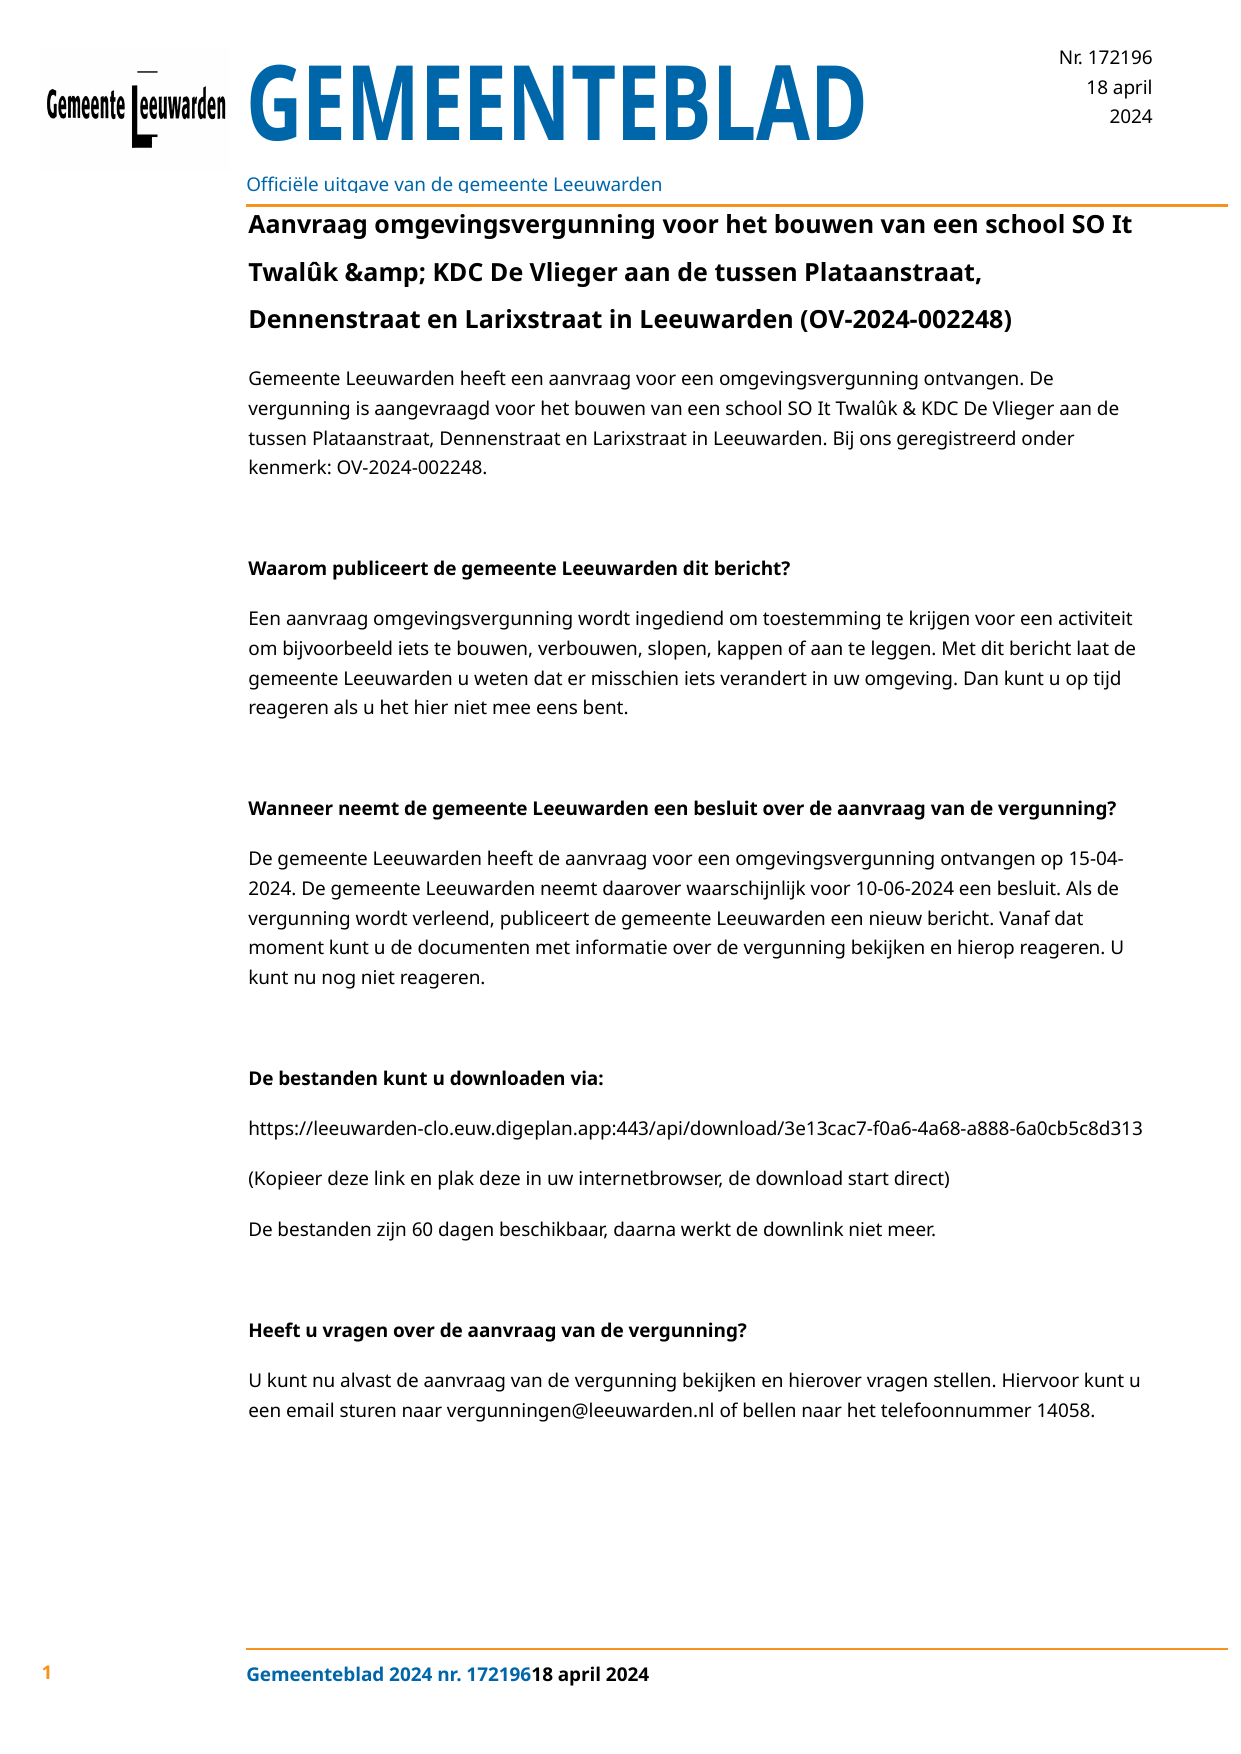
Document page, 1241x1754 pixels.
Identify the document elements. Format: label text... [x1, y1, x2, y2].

text De gemeente Leeuwarden heeft de aanvraag voor een omgevingsvergunning ontvangen op 15-04-2024. De gemeente Leeuwarden neemt daarover waarschijnlijk voor 10-06-2024 een besluit. Als de vergunning wordt verleend, publiceert de gemeente Leeuwarden een nieuw bericht. Vanaf dat moment kunt u de documenten met informatie over de vergunning bekijken en hierop reageren. U kunt nu nog niet reageren. [248, 846, 1152, 989]
text Een aanvraag omgevingsvergunning wordt ingediend om toestemming te krijgen voor een activiteit om bijvoorbeeld iets te bouwen, verbouwen, slopen, kappen of aan te leggen. Met dit bericht laat de gemeente Leeuwarden u weten dat er misschien iets verandert in uw omgeving. Dan kunt u op tijd reageren als u het hier niet mee eens bent. [248, 606, 1152, 720]
text De bestanden zijn 60 dagen beschikbaar, daarna werkt de downlink niet meer. [248, 1216, 1152, 1242]
text U kunt nu alvast de aanvraag van de vergunning bekijken en hierover vragen stellen. Hiervoor kunt u een email sturen naar vergunningen@leeuwarden.nl of bellen naar het telefoonnummer 14058. [248, 1367, 1152, 1422]
text Aanvraag omgevingsvergunning voor het bouwen van een school SO It Twalûk &amp; KDC De Vlieger aan de tussen Plataanstraat, Dennenstraat en Larixstraat in Leeuwarden (OV-2024-002248) [248, 207, 1152, 336]
text Wanneer neemt de gemeente Leeuwarden een besluit over de aanvraag van de vergunning? [248, 795, 1152, 821]
text Waarom publiceert de gemeente Leeuwarden dit bericht? [248, 555, 1152, 581]
text (Kopieer deze link en plak deze in uw internetbrowser, de download start direct) [248, 1166, 1152, 1191]
text De bestanden kunt u downloaden via: [248, 1065, 1152, 1090]
text https://leeuwarden-clo.euw.digeplan.app:443/api/download/3e13cac7-f0a6-4a68-a888-6a0cb5c8d313 [248, 1115, 1152, 1141]
picture [41, 47, 231, 172]
text Heeft u vragen over de aanvraag van de vergunning? [248, 1317, 1152, 1342]
text Gemeente Leeuwarden heeft een aanvraag voor een omgevingsvergunning ontvangen. De vergunning is aangevraagd voor het bouwen van een school SO It Twalûk & KDC De Vlieger aan de tussen Plataanstraat, Dennenstraat en Larixstraat in Leeuwarden. Bij ons geregistreerd onder kenmerk: OV-2024-002248. [248, 366, 1152, 480]
